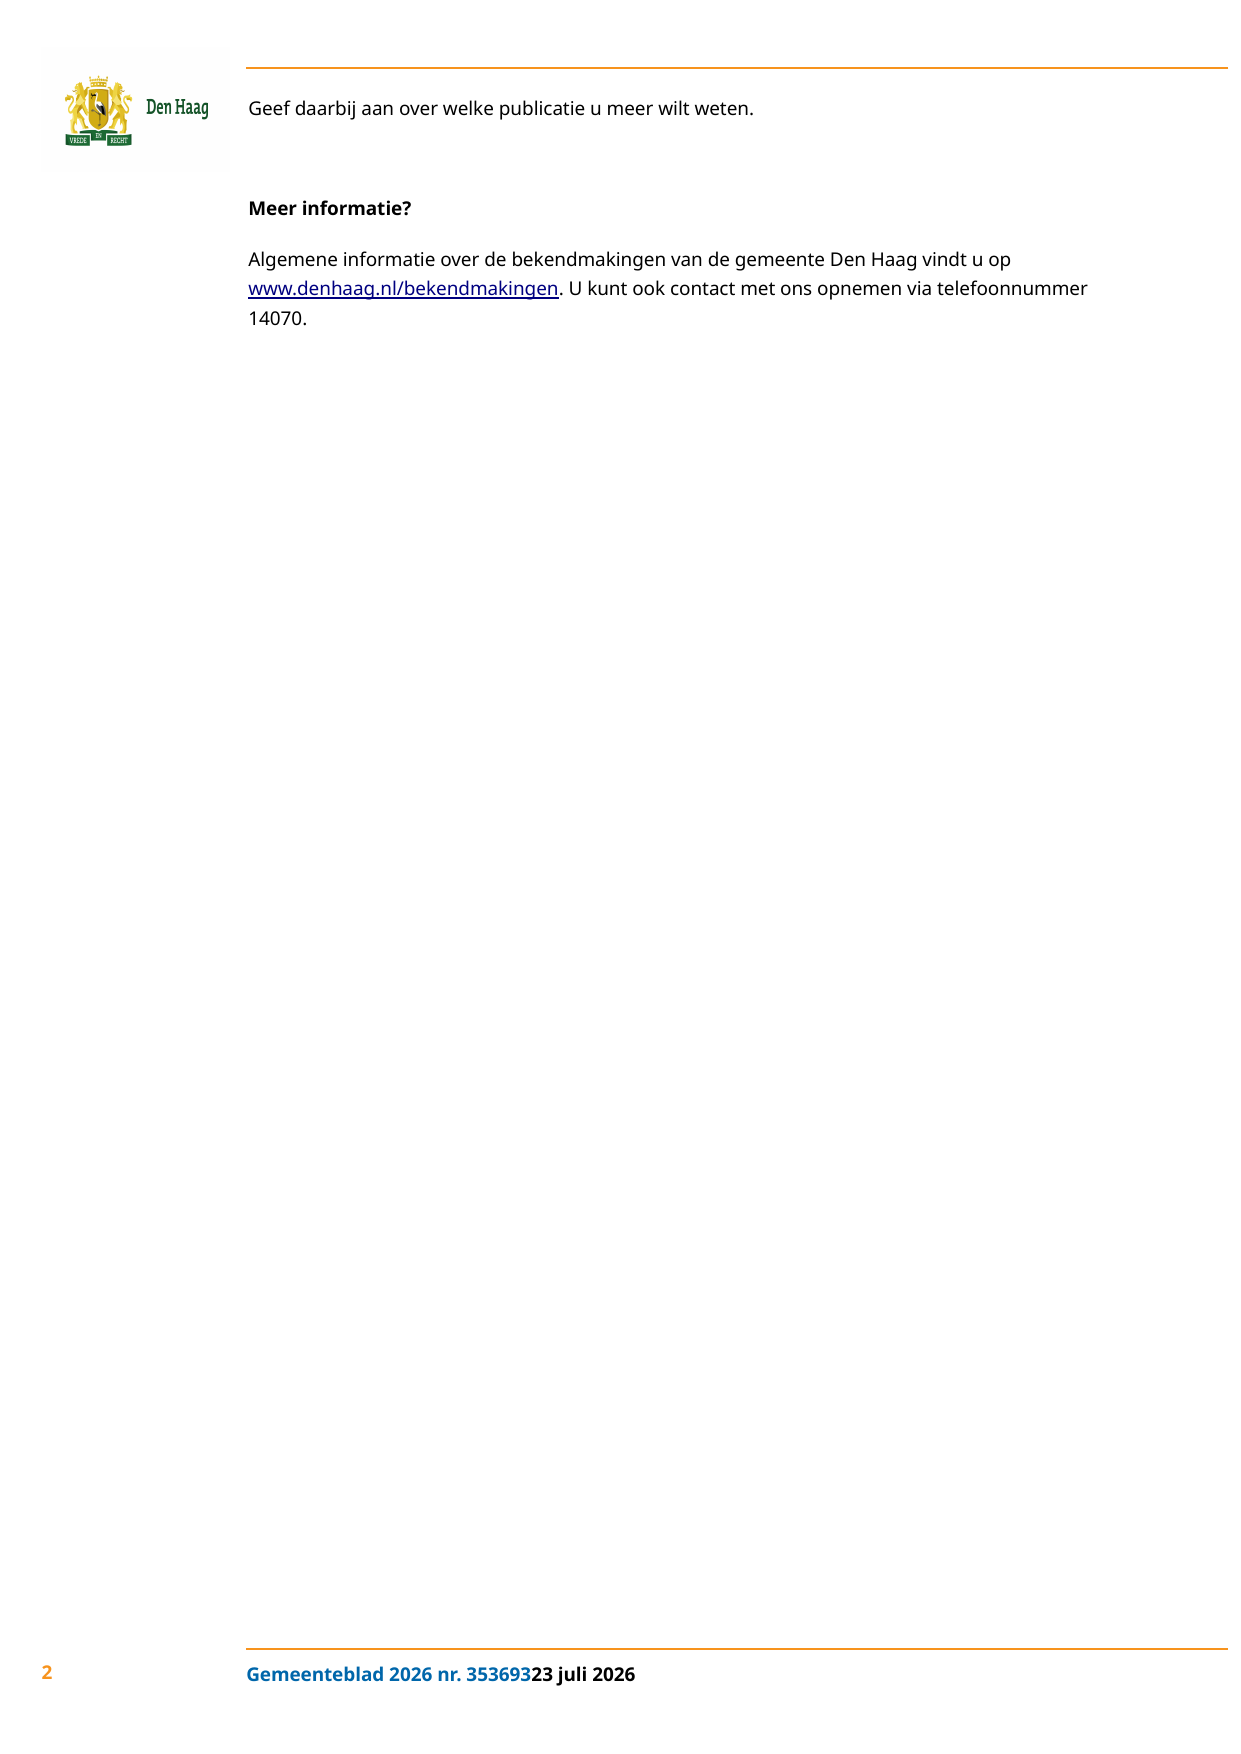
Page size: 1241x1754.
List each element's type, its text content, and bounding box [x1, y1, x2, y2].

text Algemene informatie over de bekendmakingen van de gemeente Den Haag vindt u op www.denhaag.nl/bekendmakingen. U kunt ook contact met ons opnemen via telefoonnummer 14070. [248, 246, 1152, 331]
text Geef daarbij aan over welke publicatie u meer wilt weten. [248, 95, 1152, 121]
picture [41, 47, 231, 172]
text Meer informatie? [248, 196, 1152, 221]
